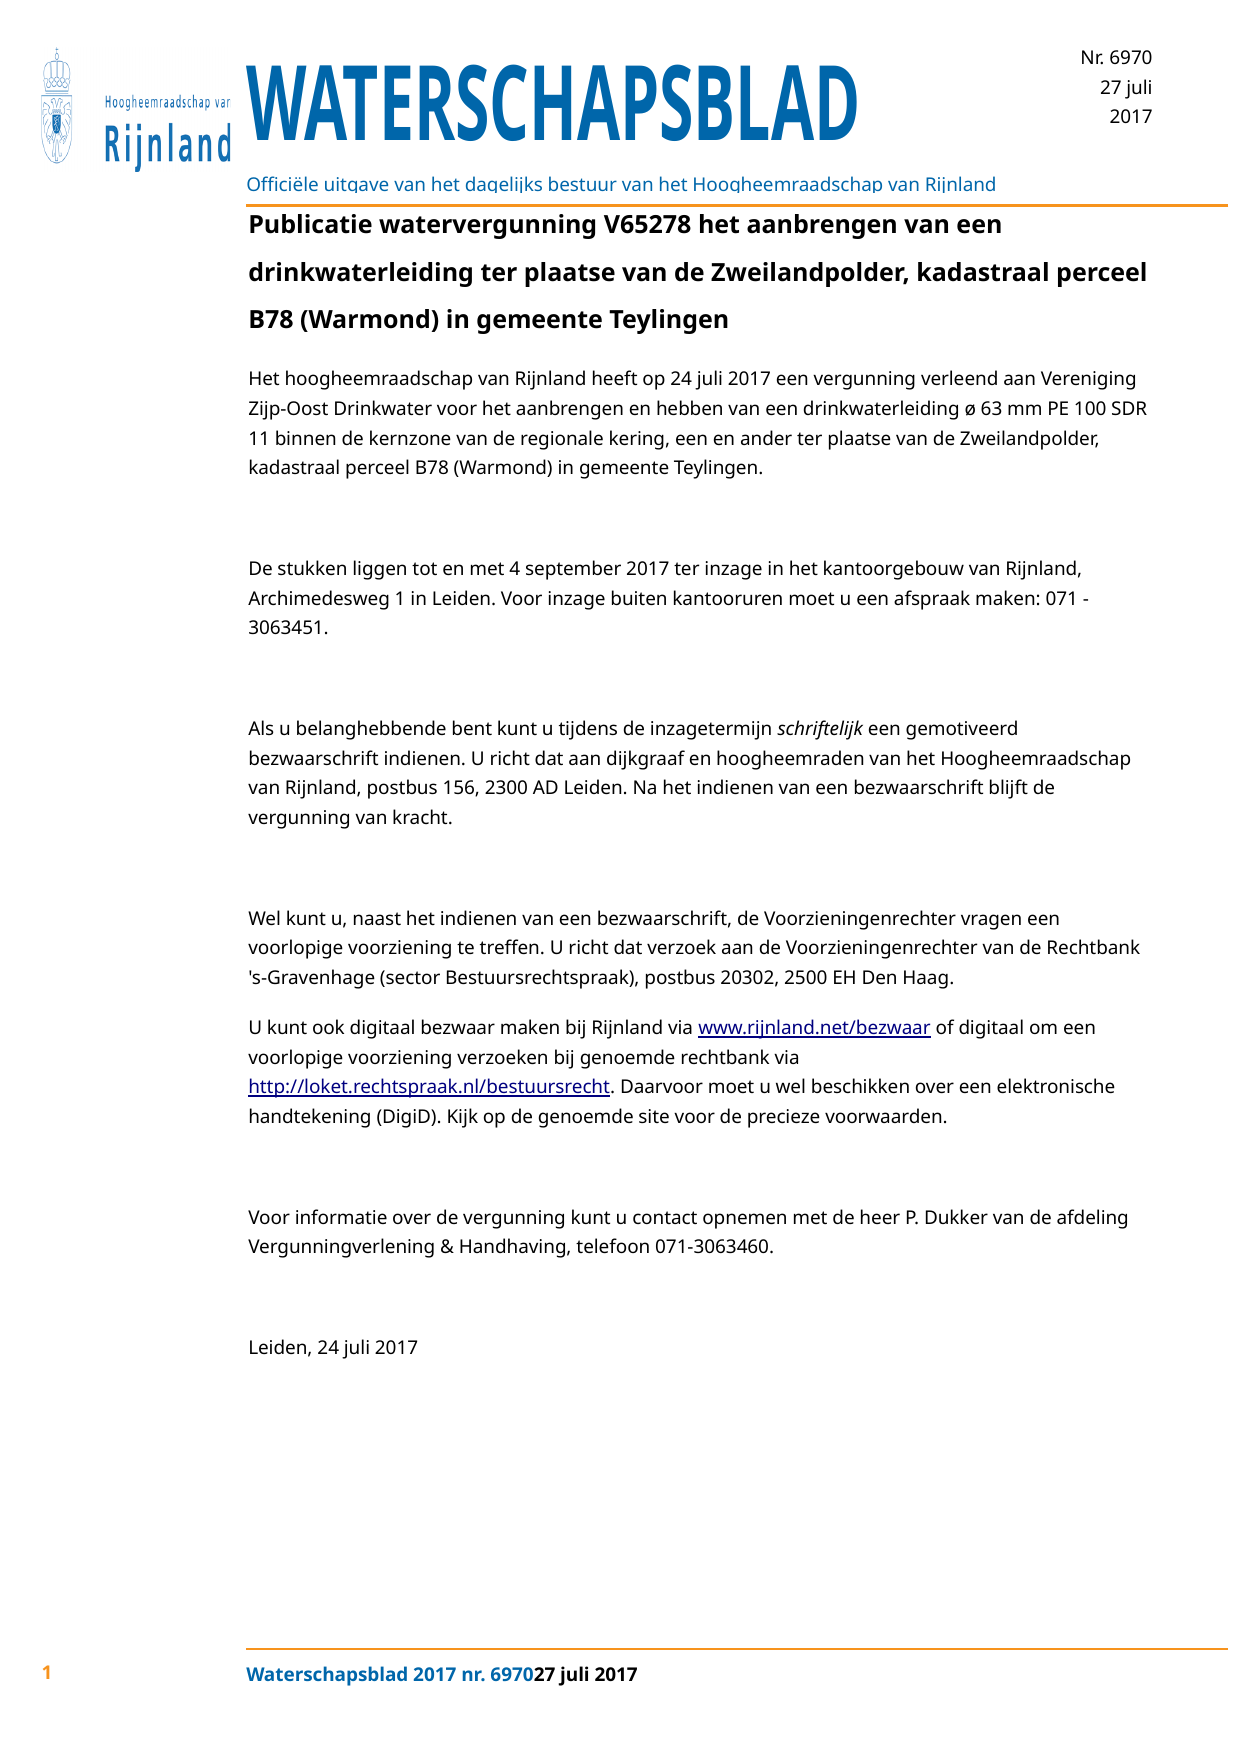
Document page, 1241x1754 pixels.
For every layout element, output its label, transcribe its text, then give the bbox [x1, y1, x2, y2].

text Het hoogheemraadschap van Rijnland heeft op 24 juli 2017 een vergunning verleend aan Vereniging Zijp-Oost Drinkwater voor het aanbrengen en hebben van een drinkwaterleiding ø 63 mm PE 100 SDR 11 binnen de kernzone van de regionale kering, een en ander ter plaatse van de Zweilandpolder, kadastraal perceel B78 (Warmond) in gemeente Teylingen. [248, 366, 1152, 480]
text Wel kunt u, naast het indienen van een bezwaarschrift, de Voorzieningenrechter vragen een voorlopige voorziening te treffen. U richt dat verzoek aan de Voorzieningenrechter van de Rechtbank 's-Gravenhage (sector Bestuursrechtspraak), postbus 20302, 2500 EH Den Haag. [248, 905, 1152, 989]
text Als u belanghebbende bent kunt u tijdens de inzagetermijn schriftelijk een gemotiveerd bezwaarschrift indienen. U richt dat aan dijkgraaf en hoogheemraden van het Hoogheemraadschap van Rijnland, postbus 156, 2300 AD Leiden. Na het indienen van een bezwaarschrift blijft de vergunning van kracht. [248, 715, 1152, 829]
text Voor informatie over de vergunning kunt u contact opnemen met de heer P. Dukker van de afdeling Vergunningverlening & Handhaving, telefoon 071-3063460. [248, 1204, 1152, 1259]
text Leiden, 24 juli 2017 [248, 1334, 1152, 1360]
text U kunt ook digitaal bezwaar maken bij Rijnland via www.rijnland.net/bezwaar of digitaal om een voorlopige voorziening verzoeken bij genoemde rechtbank via http://loket.rechtspraak.nl/bestuursrecht. Daarvoor moet u wel beschikken over een elektronische handtekening (DigiD). Kijk op de genoemde site voor de precieze voorwaarden. [248, 1014, 1152, 1129]
picture [41, 47, 231, 172]
text De stukken liggen tot en met 4 september 2017 ter inzage in het kantoorgebouw van Rijnland, Archimedesweg 1 in Leiden. Voor inzage buiten kantooruren moet u een afspraak maken: 071 - 3063451. [248, 555, 1152, 640]
text Publicatie watervergunning V65278 het aanbrengen van een drinkwaterleiding ter plaatse van de Zweilandpolder, kadastraal perceel B78 (Warmond) in gemeente Teylingen [248, 207, 1152, 336]
